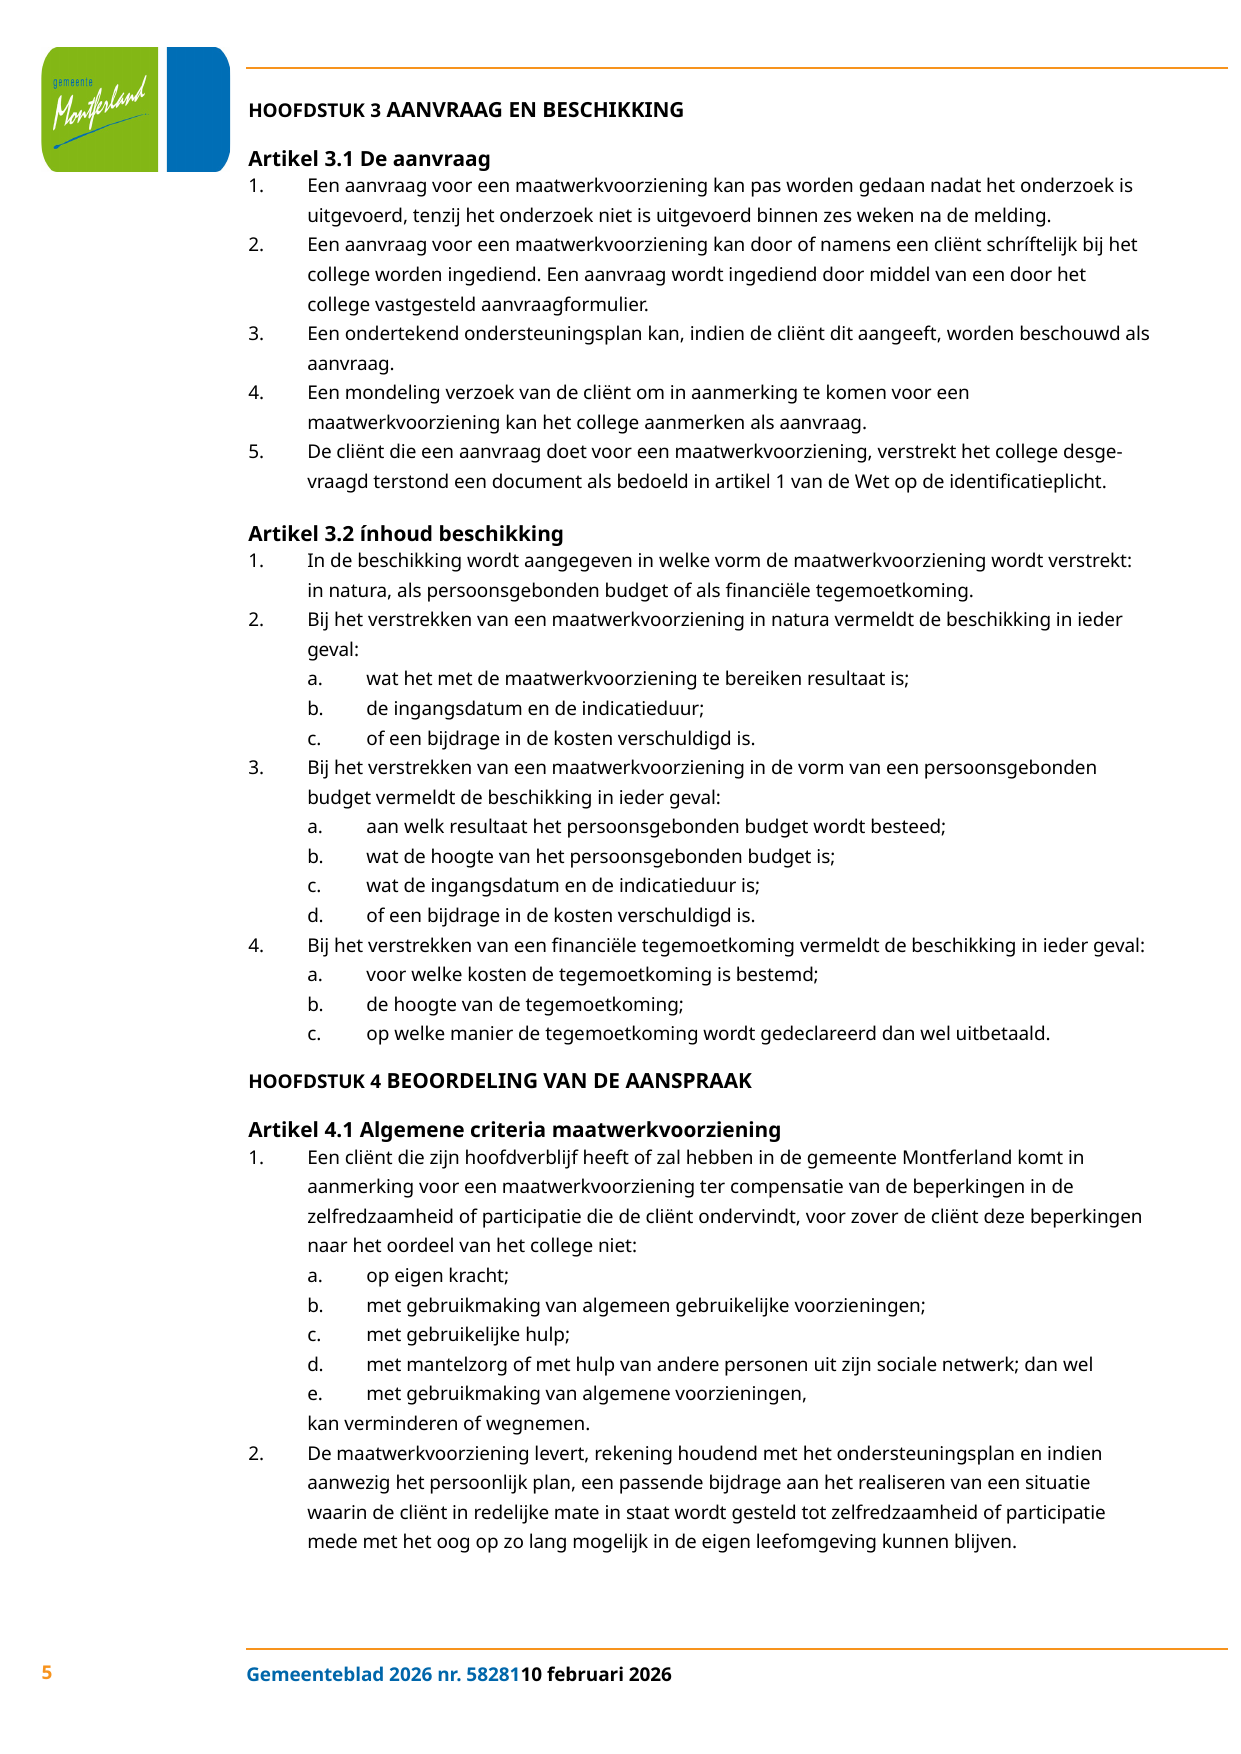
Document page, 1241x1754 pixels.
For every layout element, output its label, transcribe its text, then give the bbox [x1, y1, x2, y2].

list Een cliënt die zijn hoofdverblijf heeft of zal hebben in de gemeente Montferland komt in aanmerking voor een maatwerkvoorziening ter compensatie van de beperkingen in de zelfredzaamheid of participatie die de cliënt ondervindt, voor zover de cliënt deze beperkingen naar het oordeel van het college niet: [248, 1144, 1152, 1258]
list Een aanvraag voor een maatwerkvoorziening kan door of namens een cliënt schríftelijk bij het college worden ingediend. Een aanvraag wordt ingediend door middel van een door het college vastgesteld aanvraagformulier. [248, 232, 1152, 317]
list met gebruikelijke hulp; [307, 1321, 1152, 1347]
list met gebruikmaking van algemeen gebruikelijke voorzieningen; [307, 1292, 1152, 1317]
text HOOFDSTUK 3 AANVRAAG EN BESCHIKKING [248, 95, 1152, 123]
list wat de hoogte van het persoonsgebonden budget is; [307, 843, 1152, 869]
list Bij het verstrekken van een maatwerkvoorziening in de vorm van een persoonsgebonden budget vermeldt de beschikking in ieder geval: [248, 754, 1152, 809]
text Artikel 3.1 De aanvraag [248, 144, 1152, 172]
list met mantelzorg of met hulp van andere personen uit zijn sociale netwerk; dan wel [307, 1351, 1152, 1377]
list wat het met de maatwerkvoorziening te bereiken resultaat is; [307, 666, 1152, 691]
list met gebruikmaking van algemene voorzieningen, [307, 1381, 1152, 1406]
list voor welke kosten de tegemoetkoming is bestemd; [307, 961, 1152, 987]
list De maatwerkvoorziening levert, rekening houdend met het ondersteuningsplan en indien aanwezig het persoonlijk plan, een passende bijdrage aan het realiseren van een situatie waarin de cliënt in redelijke mate in staat wordt gesteld tot zelfredzaamheid of participatie mede met het oog op zo lang mogelijk in de eigen leefomgeving kunnen blijven. [248, 1440, 1152, 1554]
list kan verminderen of wegnemen. [248, 1410, 1152, 1436]
text Artikel 4.1 Algemene criteria maatwerkvoorziening [248, 1115, 1152, 1144]
list In de beschikking wordt aangegeven in welke vorm de maatwerkvoorziening wordt verstrekt: in natura, als persoonsgebonden budget of als financiële tegemoetkoming. [248, 547, 1152, 602]
list Een ondertekend ondersteuningsplan kan, indien de cliënt dit aangeeft, worden beschouwd als aanvraag. [248, 320, 1152, 376]
list wat de ingangsdatum en de indicatieduur is; [307, 873, 1152, 898]
list op eigen kracht; [307, 1262, 1152, 1288]
picture [41, 47, 231, 172]
text Artikel 3.2 ínhoud beschikking [248, 519, 1152, 547]
list of een bijdrage in de kosten verschuldigd is. [307, 725, 1152, 750]
list de ingangsdatum en de indicatieduur; [307, 695, 1152, 721]
list Een mondeling verzoek van de cliënt om in aanmerking te komen voor een maatwerkvoorziening kan het college aanmerken als aanvraag. [248, 379, 1152, 435]
list Een aanvraag voor een maatwerkvoorziening kan pas worden gedaan nadat het onderzoek is uitgevoerd, tenzij het onderzoek niet is uitgevoerd binnen zes weken na de melding. [248, 172, 1152, 228]
list De cliënt die een aanvraag doet voor een maatwerkvoorziening, verstrekt het college desge-vraagd terstond een document als bedoeld in artikel 1 van de Wet op de identificatieplicht. [248, 439, 1152, 494]
list de hoogte van de tegemoetkoming; [307, 991, 1152, 1017]
text HOOFDSTUK 4 BEOORDELING VAN DE AANSPRAAK [248, 1066, 1152, 1094]
list Bij het verstrekken van een financiële tegemoetkoming vermeldt de beschikking in ieder geval: [248, 932, 1152, 957]
list aan welk resultaat het persoonsgebonden budget wordt besteed; [307, 813, 1152, 839]
list op welke manier de tegemoetkoming wordt gedeclareerd dan wel uitbetaald. [307, 1021, 1152, 1046]
list of een bijdrage in de kosten verschuldigd is. [307, 902, 1152, 928]
list Bij het verstrekken van een maatwerkvoorziening in natura vermeldt de beschikking in ieder geval: [248, 606, 1152, 662]
